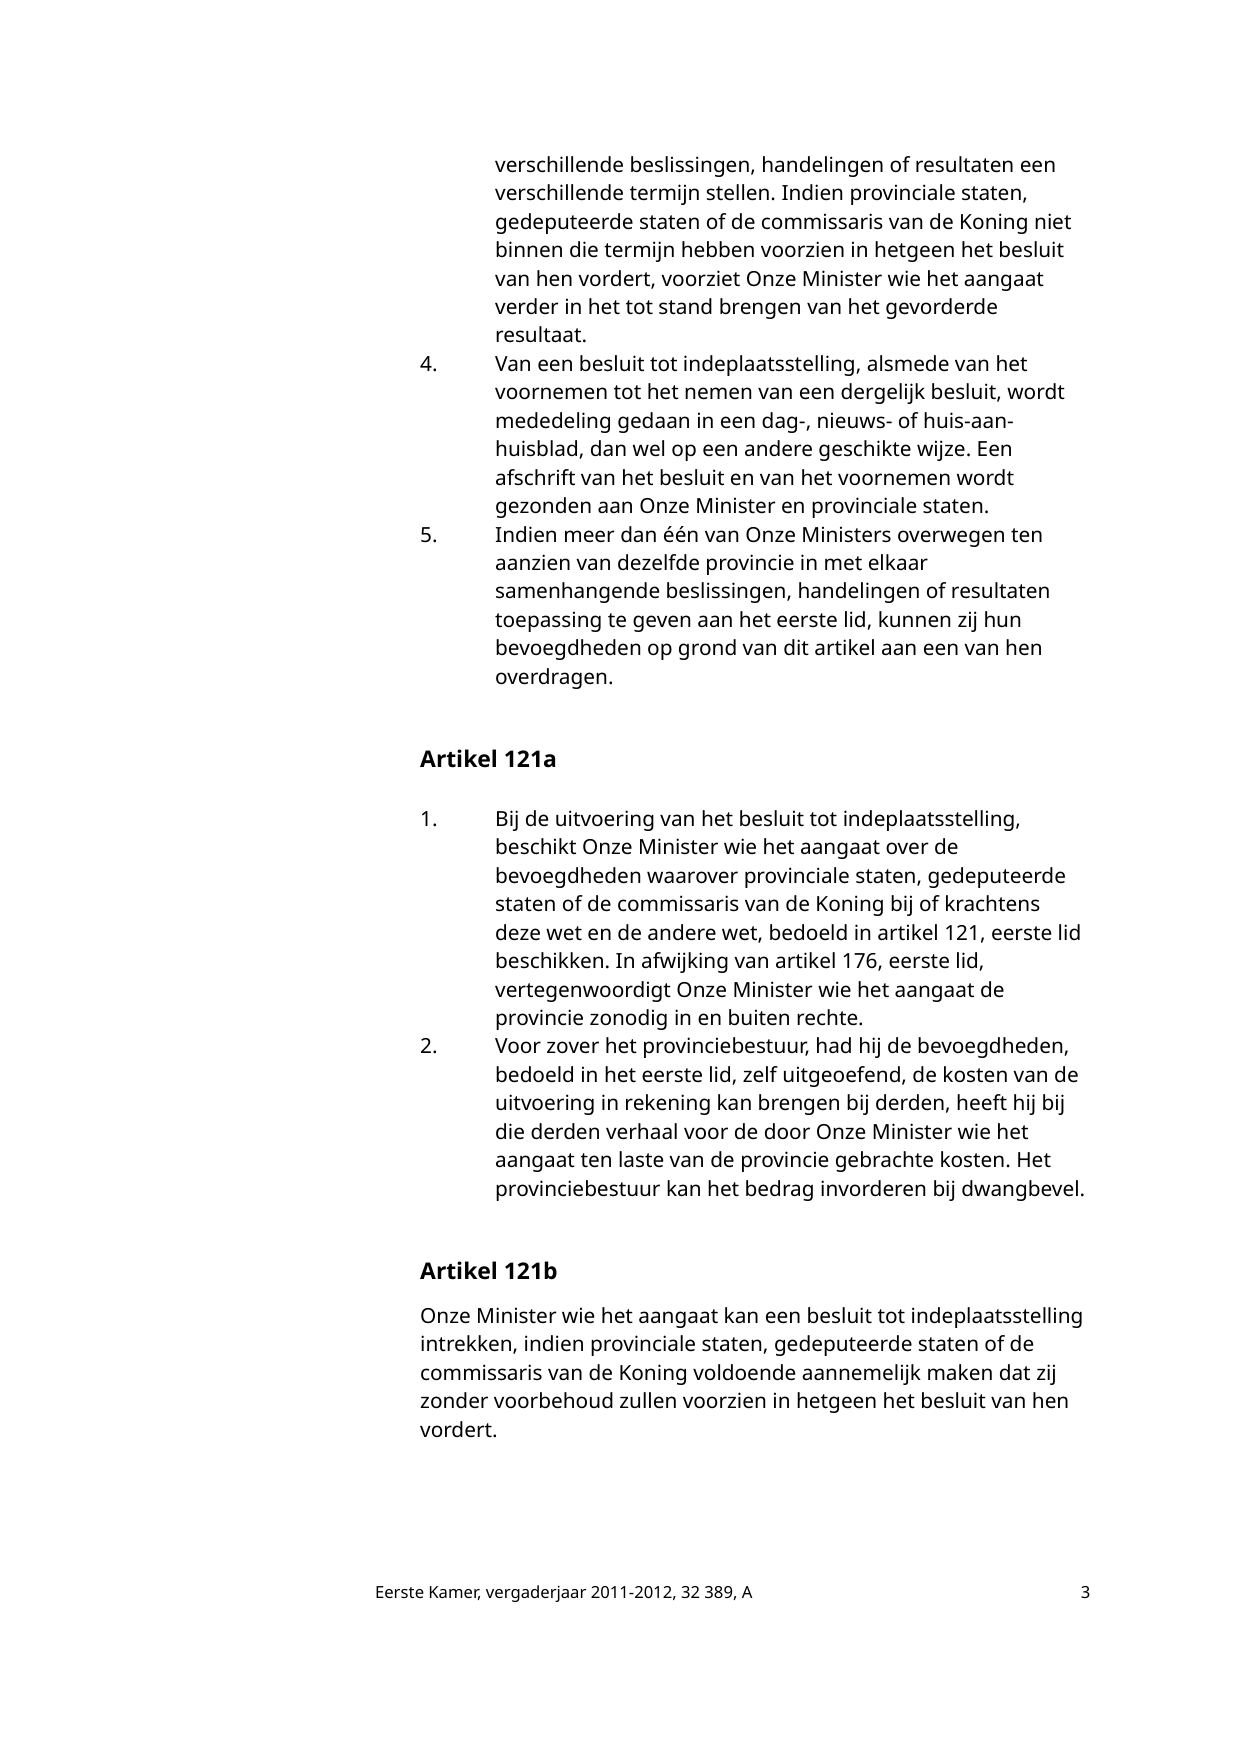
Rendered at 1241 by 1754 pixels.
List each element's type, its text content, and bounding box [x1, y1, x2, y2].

list verschillende beslissingen, handelingen of resultaten een verschillende termijn stellen. Indien provinciale staten, gedeputeerde staten of de commissaris van de Koning niet binnen die termijn hebben voorzien in hetgeen het besluit van hen vordert, voorziet Onze Minister wie het aangaat verder in het tot stand brengen van het gevorderde resultaat. [420, 150, 1090, 349]
list Van een besluit tot indeplaatsstelling, alsmede van het voornemen tot het nemen van een dergelijk besluit, wordt mededeling gedaan in een dag-, nieuws- of huis-aan-huisblad, dan wel op een andere geschikte wijze. Een afschrift van het besluit en van het voornemen wordt gezonden aan Onze Minister en provinciale staten. [420, 349, 1090, 520]
list Voor zover het provinciebestuur, had hij de bevoegdheden, bedoeld in het eerste lid, zelf uitgeoefend, de kosten van de uitvoering in rekening kan brengen bij derden, heeft hij bij die derden verhaal voor de door Onze Minister wie het aangaat ten laste van de provincie gebrachte kosten. Het provinciebestuur kan het bedrag invorderen bij dwangbevel. [420, 1032, 1090, 1202]
list Indien meer dan één van Onze Ministers overwegen ten aanzien van dezelfde provincie in met elkaar samenhangende beslissingen, handelingen of resultaten toepassing te geven aan het eerste lid, kunnen zij hun bevoegdheden op grond van dit artikel aan een van hen overdragen. [420, 520, 1090, 690]
text Onze Minister wie het aangaat kan een besluit tot indeplaatsstelling intrekken, indien provinciale staten, gedeputeerde staten of de commissaris van de Koning voldoende aannemelijk maken dat zij zonder voorbehoud zullen voorzien in hetgeen het besluit van hen vordert. [420, 1301, 1090, 1443]
list Bij de uitvoering van het besluit tot indeplaatsstelling, beschikt Onze Minister wie het aangaat over de bevoegdheden waarover provinciale staten, gedeputeerde staten of de commissaris van de Koning bij of krachtens deze wet en de andere wet, bedoeld in artikel 121, eerste lid beschikken. In afwijking van artikel 176, eerste lid, vertegenwoordigt Onze Minister wie het aangaat de provincie zonodig in en buiten rechte. [420, 804, 1090, 1032]
subtitle Artikel 121b [420, 1255, 1090, 1286]
subtitle Artikel 121a [420, 743, 1090, 774]
